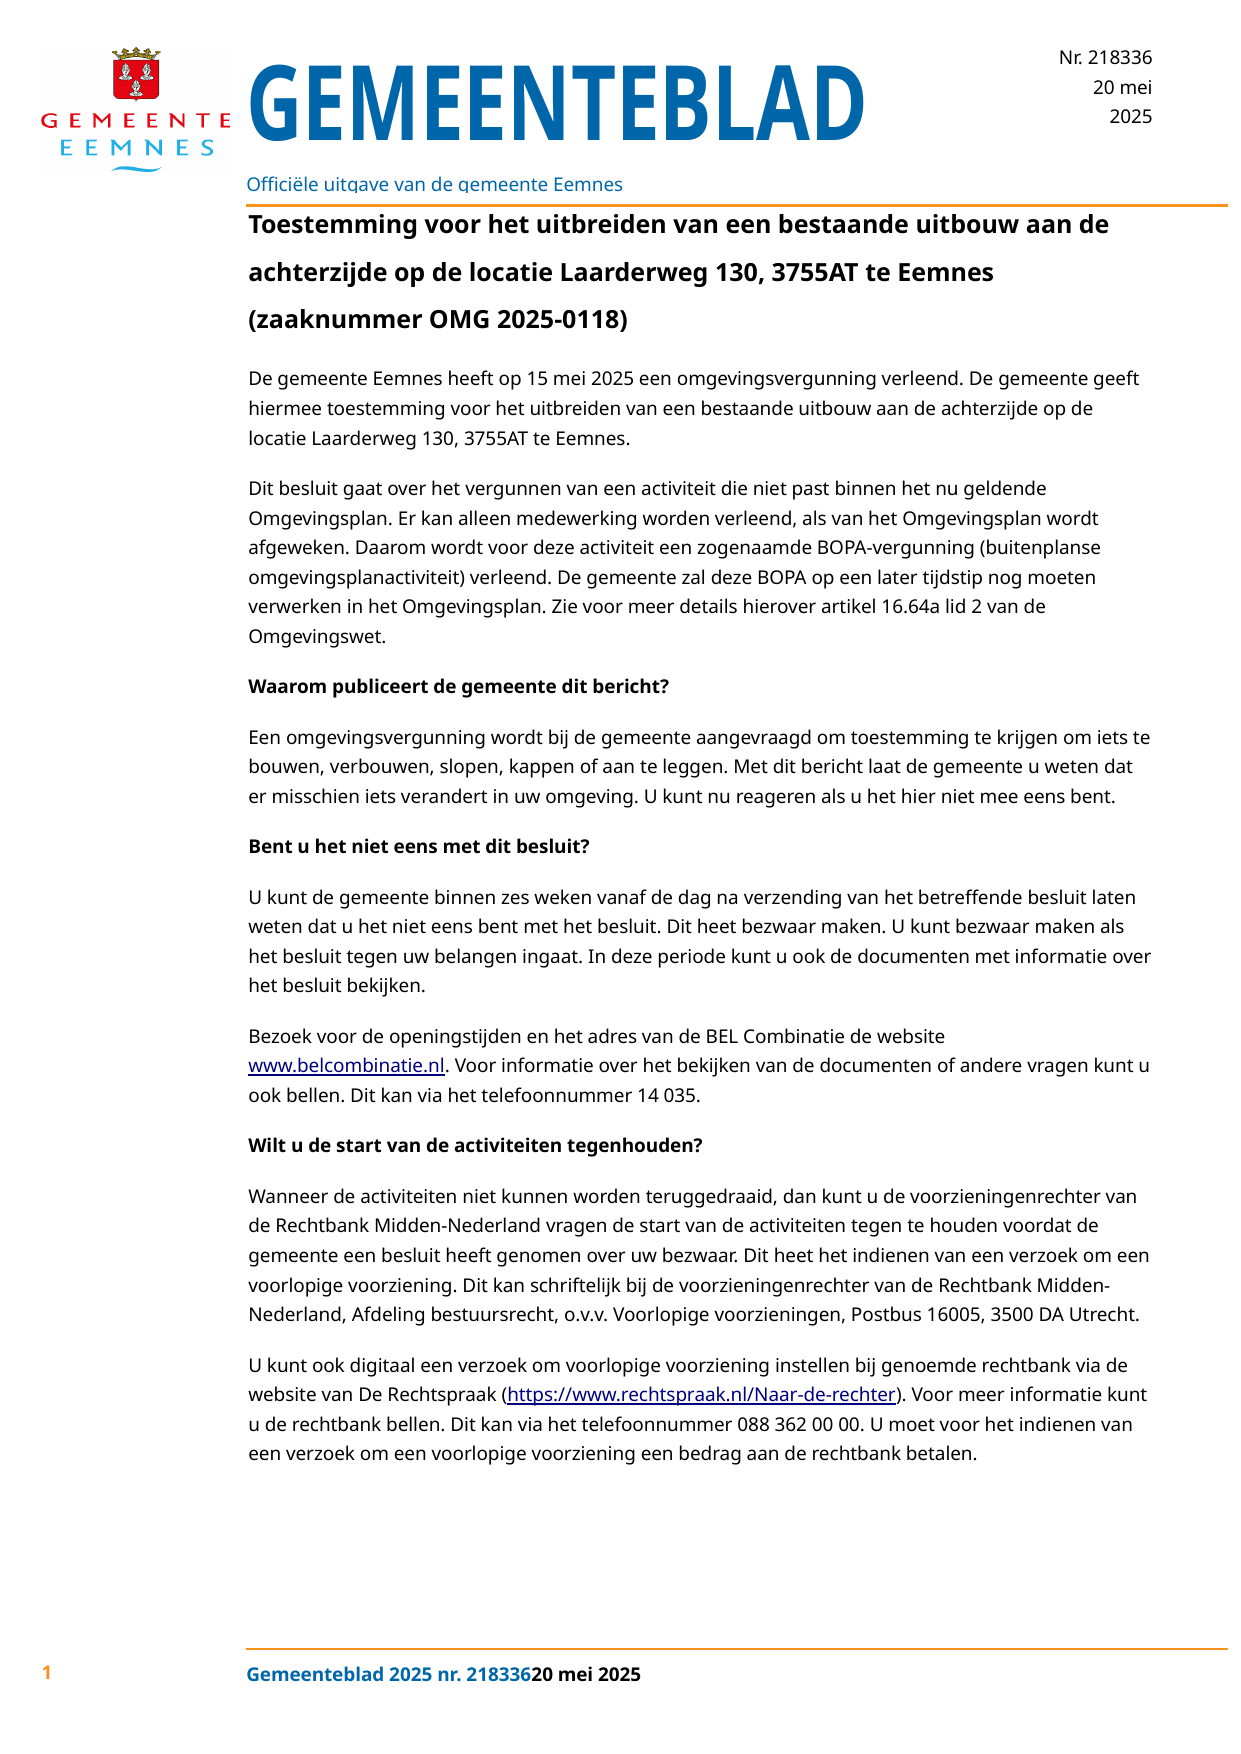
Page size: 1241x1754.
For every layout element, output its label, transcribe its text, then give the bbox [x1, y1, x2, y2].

text De gemeente Eemnes heeft op 15 mei 2025 een omgevingsvergunning verleend. De gemeente geeft hiermee toestemming voor het uitbreiden van een bestaande uitbouw aan de achterzijde op de locatie Laarderweg 130, 3755AT te Eemnes. [248, 366, 1152, 450]
text Een omgevingsvergunning wordt bij de gemeente aangevraagd om toestemming te krijgen om iets te bouwen, verbouwen, slopen, kappen of aan te leggen. Met dit bericht laat de gemeente u weten dat er misschien iets verandert in uw omgeving. U kunt nu reageren als u het hier niet mee eens bent. [248, 724, 1152, 809]
text U kunt ook digitaal een verzoek om voorlopige voorziening instellen bij genoemde rechtbank via de website van De Rechtspraak (https://www.rechtspraak.nl/Naar-de-rechter). Voor meer informatie kunt u de rechtbank bellen. Dit kan via het telefoonnummer 088 362 00 00. U moet voor het indienen van een verzoek om een voorlopige voorziening een bedrag aan de rechtbank betalen. [248, 1352, 1152, 1466]
text U kunt de gemeente binnen zes weken vanaf de dag na verzending van het betreffende besluit laten weten dat u het niet eens bent met het besluit. Dit heet bezwaar maken. U kunt bezwaar maken als het besluit tegen uw belangen ingaat. In deze periode kunt u ook de documenten met informatie over het besluit bekijken. [248, 884, 1152, 998]
picture [41, 47, 231, 172]
text Wanneer de activiteiten niet kunnen worden teruggedraaid, dan kunt u de voorzieningenrechter van de Rechtbank Midden-Nederland vragen de start van de activiteiten tegen te houden voordat de gemeente een besluit heeft genomen over uw bezwaar. Dit heet het indienen van een verzoek om een voorlopige voorziening. Dit kan schriftelijk bij de voorzieningenrechter van de Rechtbank Midden-Nederland, Afdeling bestuursrecht, o.v.v. Voorlopige voorzieningen, Postbus 16005, 3500 DA Utrecht. [248, 1183, 1152, 1327]
text Dit besluit gaat over het vergunnen van een activiteit die niet past binnen het nu geldende Omgevingsplan. Er kan alleen medewerking worden verleend, als van het Omgevingsplan wordt afgeweken. Daarom wordt voor deze activiteit een zogenaamde BOPA-vergunning (buitenplanse omgevingsplanactiviteit) verleend. De gemeente zal deze BOPA op een later tijdstip nog moeten verwerken in het Omgevingsplan. Zie voor meer details hierover artikel 16.64a lid 2 van de Omgevingswet. [248, 475, 1152, 649]
text Bezoek voor de openingstijden en het adres van de BEL Combinatie de website www.belcombinatie.nl. Voor informatie over het bekijken van de documenten of andere vragen kunt u ook bellen. Dit kan via het telefoonnummer 14 035. [248, 1023, 1152, 1108]
text Toestemming voor het uitbreiden van een bestaande uitbouw aan de achterzijde op de locatie Laarderweg 130, 3755AT te Eemnes (zaaknummer OMG 2025-0118) [248, 207, 1152, 336]
text Bent u het niet eens met dit besluit? [248, 833, 1152, 859]
text Wilt u de start van de activiteiten tegenhouden? [248, 1133, 1152, 1158]
text Waarom publiceert de gemeente dit bericht? [248, 673, 1152, 699]
